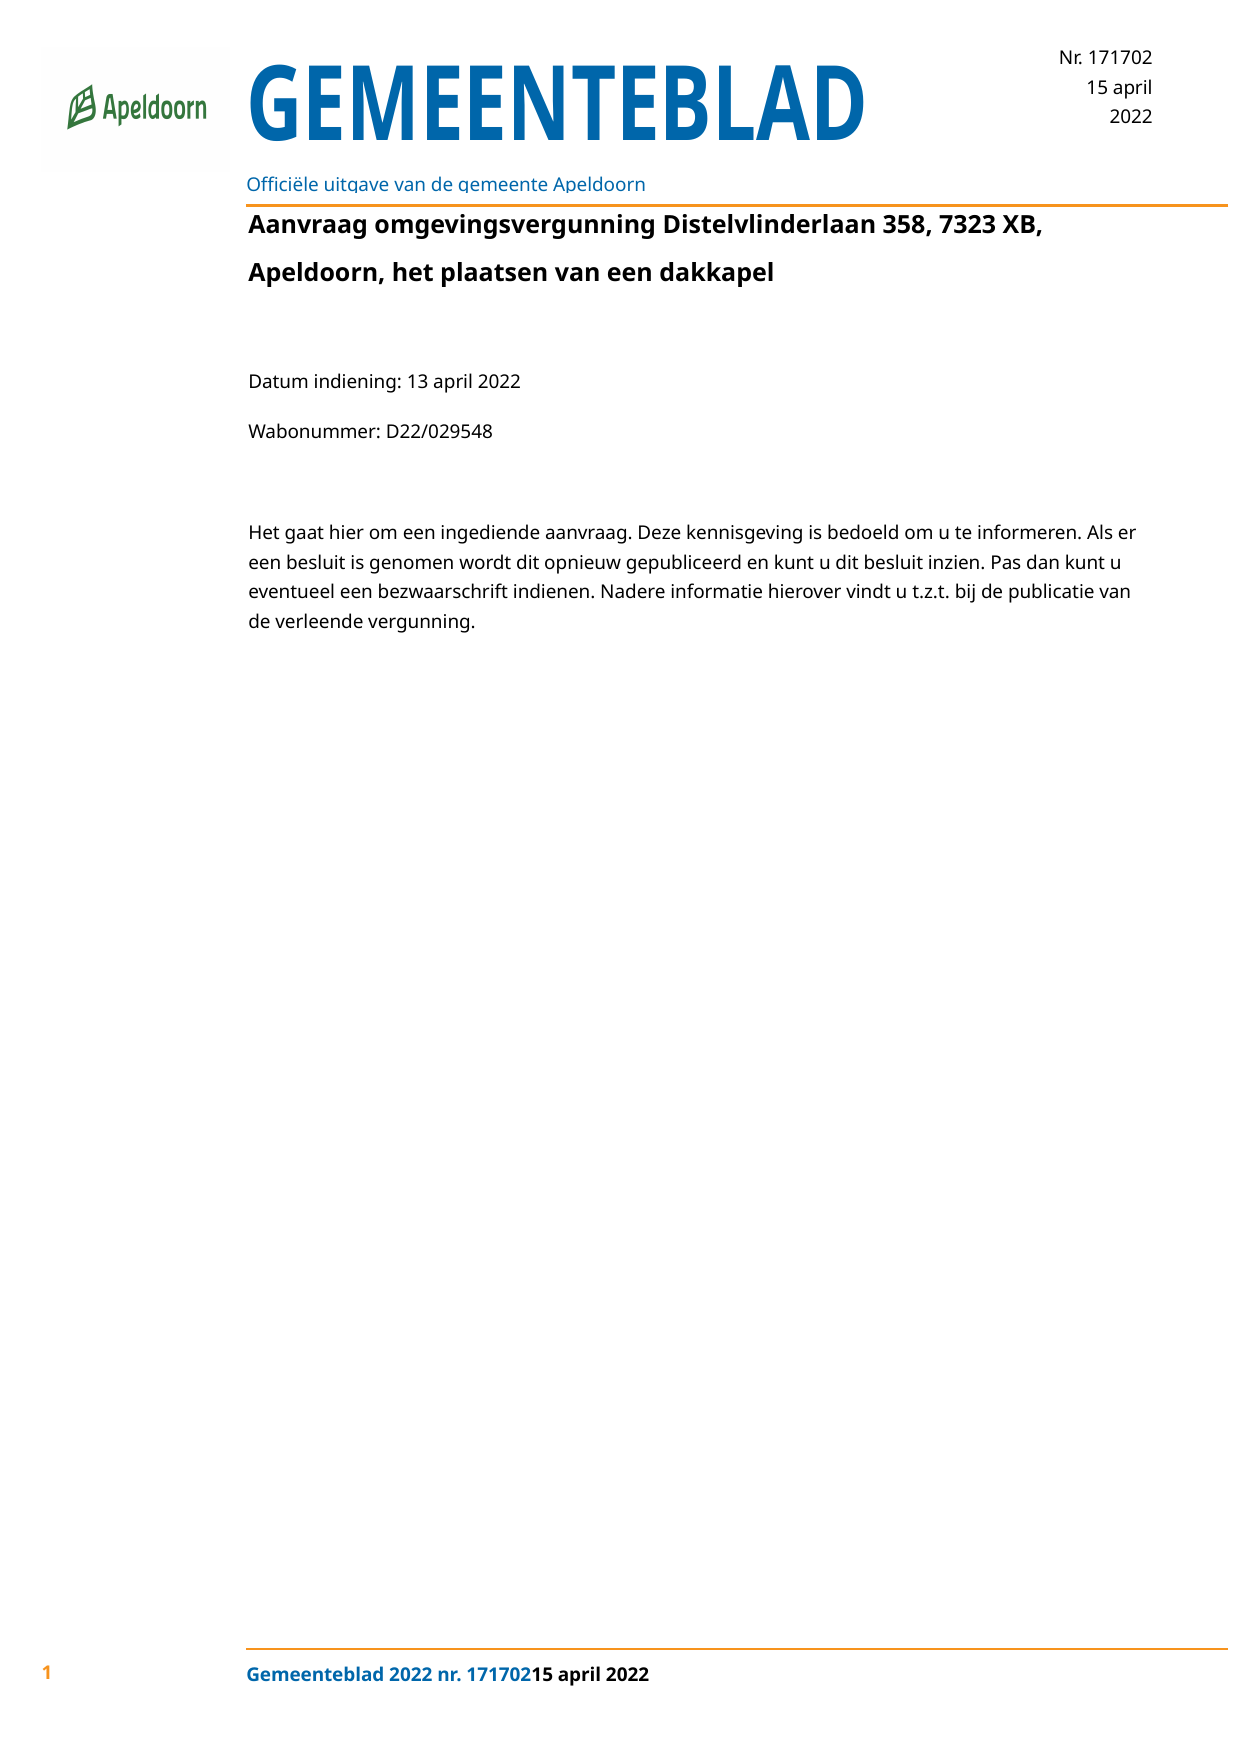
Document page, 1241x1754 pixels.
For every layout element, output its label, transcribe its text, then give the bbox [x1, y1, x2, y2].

text Datum indiening: 13 april 2022 [248, 368, 1152, 394]
text Aanvraag omgevingsvergunning Distelvlinderlaan 358, 7323 XB, Apeldoorn, het plaatsen van een dakkapel [248, 207, 1152, 288]
text Het gaat hier om een ingediende aanvraag. Deze kennisgeving is bedoeld om u te informeren. Als er een besluit is genomen wordt dit opnieuw gepubliceerd en kunt u dit besluit inzien. Pas dan kunt u eventueel een bezwaarschrift indienen. Nadere informatie hierover vindt u t.z.t. bij de publicatie van de verleende vergunning. [248, 519, 1152, 634]
text Wabonummer: D22/029548 [248, 419, 1152, 444]
picture [41, 47, 231, 172]
